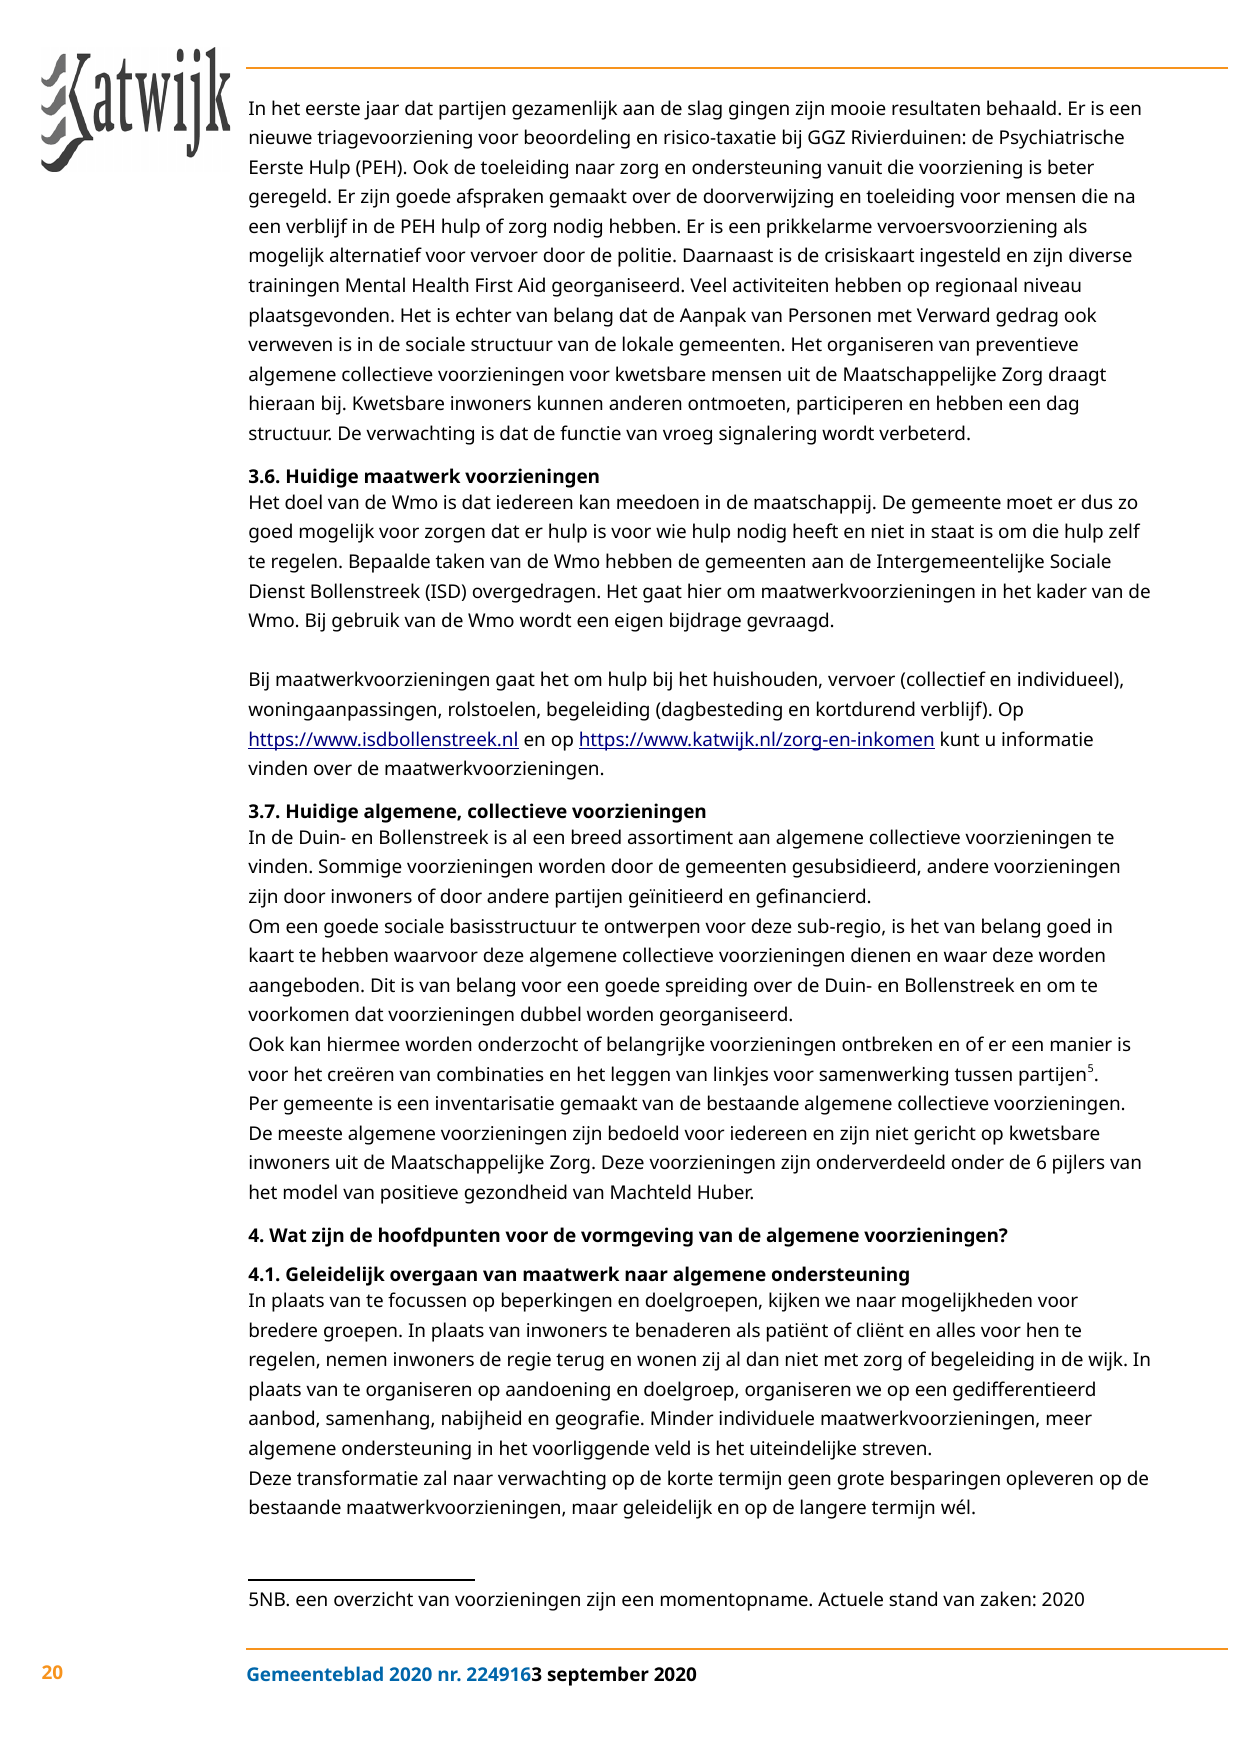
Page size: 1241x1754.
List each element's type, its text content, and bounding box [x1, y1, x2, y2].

picture [41, 47, 231, 172]
text 3.7. Huidige algemene, collectieve voorzieningen [248, 798, 1152, 824]
text Deze transformatie zal naar verwachting op de korte termijn geen grote besparingen opleveren op de bestaande maatwerkvoorzieningen, maar geleidelijk en op de langere termijn wél. [248, 1465, 1152, 1520]
text 4. Wat zijn de hoofdpunten voor de vormgeving van de algemene voorzieningen? [248, 1222, 1152, 1248]
text Het doel van de Wmo is dat iedereen kan meedoen in de maatschappij. De gemeente moet er dus zo goed mogelijk voor zorgen dat er hulp is voor wie hulp nodig heeft en niet in staat is om die hulp zelf te regelen. Bepaalde taken van de Wmo hebben de gemeenten aan de Intergemeentelijke Sociale Dienst Bollenstreek (ISD) overgedragen. Het gaat hier om maatwerkvoorzieningen in het kader van de Wmo. Bij gebruik van de Wmo wordt een eigen bijdrage gevraagd. [248, 489, 1152, 633]
text NB. een overzicht van voorzieningen zijn een momentopname. Actuele stand van zaken: 2020 [248, 1586, 1152, 1612]
text In de Duin- en Bollenstreek is al een breed assortiment aan algemene collectieve voorzieningen te vinden. Sommige voorzieningen worden door de gemeenten gesubsidieerd, andere voorzieningen zijn door inwoners of door andere partijen geïnitieerd en gefinancierd. [248, 824, 1152, 909]
text Om een goede sociale basisstructuur te ontwerpen voor deze sub-regio, is het van belang goed in kaart te hebben waarvoor deze algemene collectieve voorzieningen dienen en waar deze worden aangeboden. Dit is van belang voor een goede spreiding over de Duin- en Bollenstreek en om te voorkomen dat voorzieningen dubbel worden georganiseerd. [248, 913, 1152, 1027]
text In plaats van te focussen op beperkingen en doelgroepen, kijken we naar mogelijkheden voor bredere groepen. In plaats van inwoners te benaderen als patiënt of cliënt en alles voor hen te regelen, nemen inwoners de regie terug en wonen zij al dan niet met zorg of begeleiding in de wijk. In plaats van te organiseren op aandoening en doelgroep, organiseren we op een gedifferentieerd aanbod, samenhang, nabijheid en geografie. Minder individuele maatwerkvoorzieningen, meer algemene ondersteuning in het voorliggende veld is het uiteindelijke streven. [248, 1287, 1152, 1461]
text Per gemeente is een inventarisatie gemaakt van de bestaande algemene collectieve voorzieningen. De meeste algemene voorzieningen zijn bedoeld voor iedereen en zijn niet gericht op kwetsbare inwoners uit de Maatschappelijke Zorg. Deze voorzieningen zijn onderverdeeld onder de 6 pijlers van het model van positieve gezondheid van Machteld Huber. [248, 1090, 1152, 1205]
text Bij maatwerkvoorzieningen gaat het om hulp bij het huishouden, vervoer (collectief en individueel), woningaanpassingen, rolstoelen, begeleiding (dagbesteding en kortdurend verblijf). Op https://www.isdbollenstreek.nl en op https://www.katwijk.nl/zorg-en-inkomen kunt u informatie vinden over de maatwerkvoorzieningen. [248, 667, 1152, 781]
text 4.1. Geleidelijk overgaan van maatwerk naar algemene ondersteuning [248, 1262, 1152, 1287]
text 3.6. Huidige maatwerk voorzieningen [248, 463, 1152, 489]
text In het eerste jaar dat partijen gezamenlijk aan de slag gingen zijn mooie resultaten behaald. Er is een nieuwe triagevoorziening voor beoordeling en risico-taxatie bij GGZ Rivierduinen: de Psychiatrische Eerste Hulp (PEH). Ook de toeleiding naar zorg en ondersteuning vanuit die voorziening is beter geregeld. Er zijn goede afspraken gemaakt over de doorverwijzing en toeleiding voor mensen die na een verblijf in de PEH hulp of zorg nodig hebben. Er is een prikkelarme vervoersvoorziening als mogelijk alternatief voor vervoer door de politie. Daarnaast is de crisiskaart ingesteld en zijn diverse trainingen Mental Health First Aid georganiseerd. Veel activiteiten hebben op regionaal niveau plaatsgevonden. Het is echter van belang dat de Aanpak van Personen met Verward gedrag ook verweven is in de sociale structuur van de lokale gemeenten. Het organiseren van preventieve algemene collectieve voorzieningen voor kwetsbare mensen uit de Maatschappelijke Zorg draagt hieraan bij. Kwetsbare inwoners kunnen anderen ontmoeten, participeren en hebben een dag structuur. De verwachting is dat de functie van vroeg signalering wordt verbeterd. [248, 95, 1152, 446]
text Ook kan hiermee worden onderzocht of belangrijke voorzieningen ontbreken en of er een manier is voor het creëren van combinaties en het leggen van linkjes voor samenwerking tussen partijen. [248, 1031, 1152, 1087]
